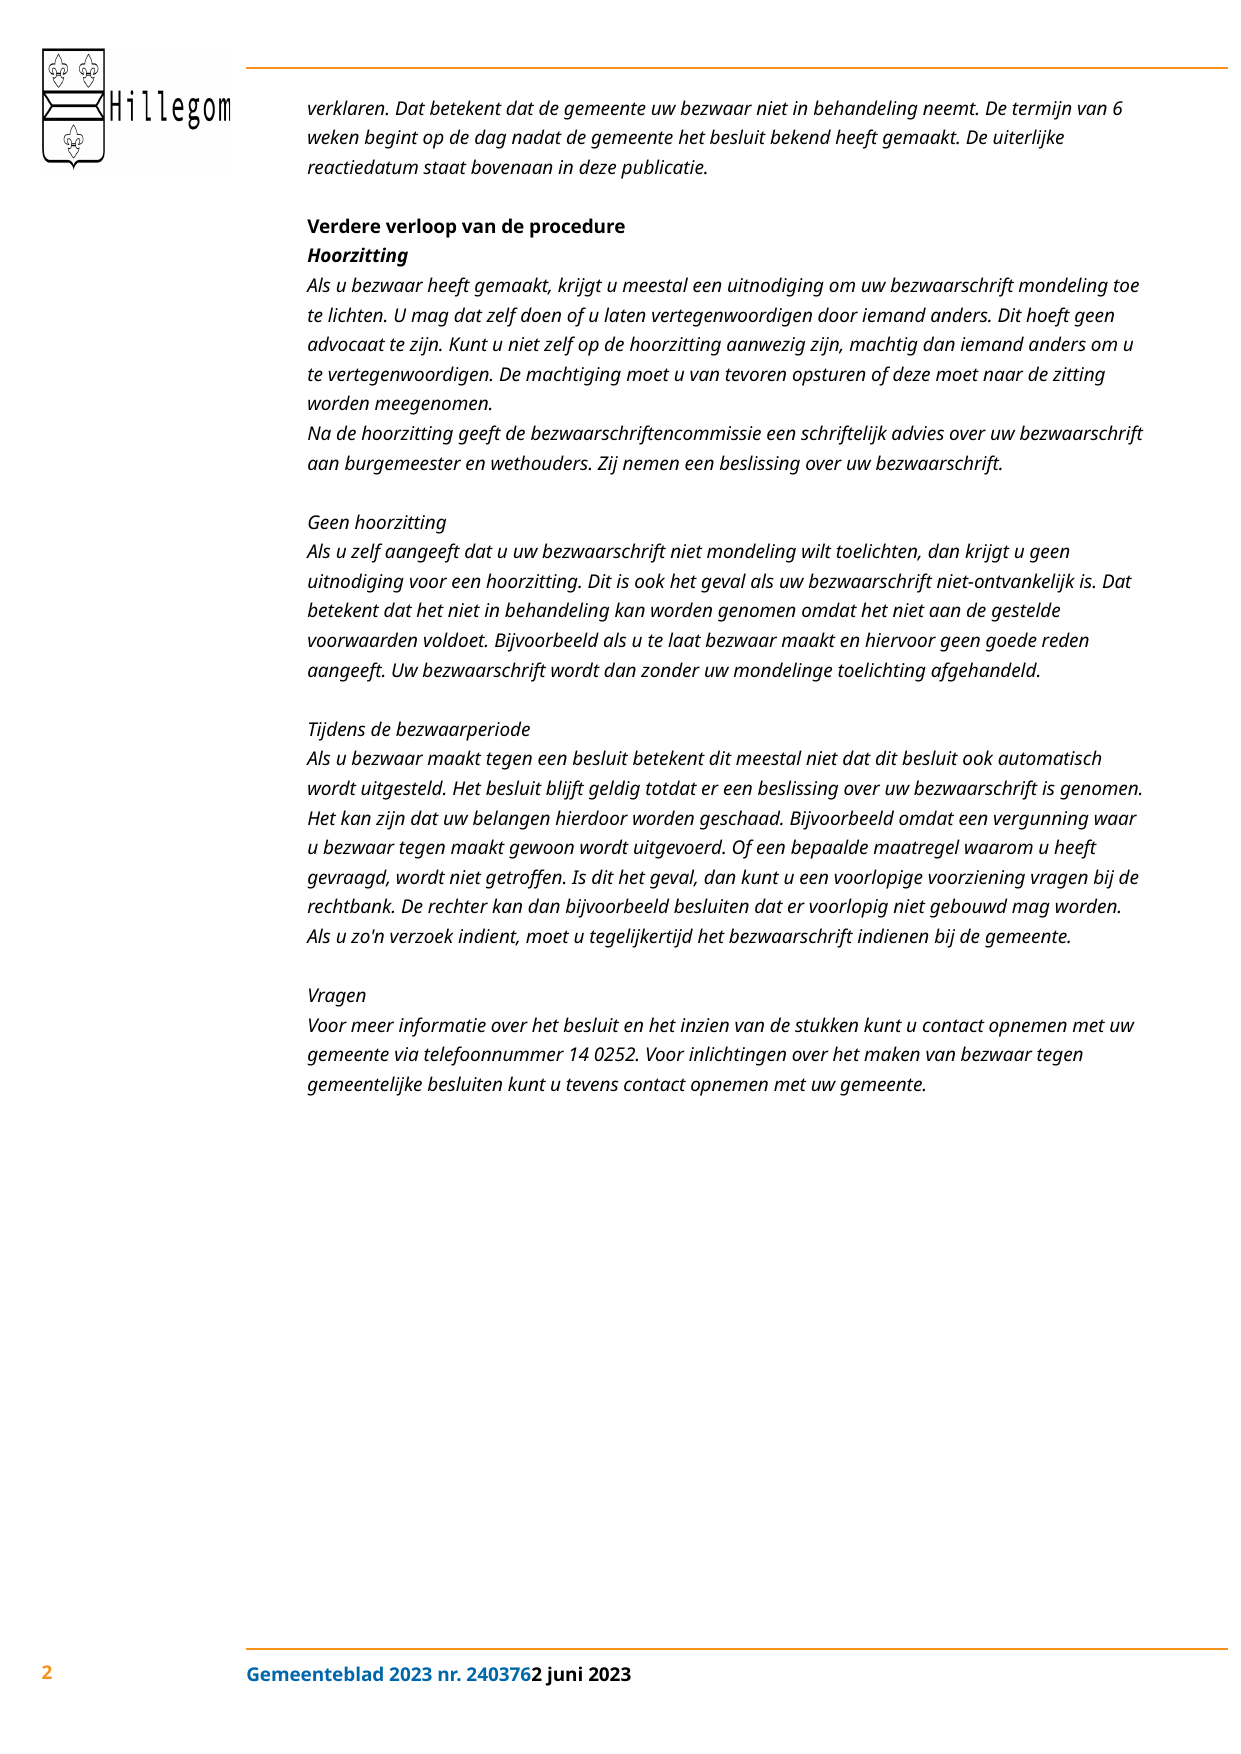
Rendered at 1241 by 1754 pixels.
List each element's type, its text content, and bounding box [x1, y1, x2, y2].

list Na de hoorzitting geeft de bezwaarschriftencommissie een schriftelijk advies over uw bezwaarschrift aan burgemeester en wethouders. Zij nemen een beslissing over uw bezwaarschrift. [248, 420, 1152, 476]
list Vragen [248, 982, 1152, 1008]
list Voor meer informatie over het besluit en het inzien van de stukken kunt u contact opnemen met uw gemeente via telefoonnummer 14 0252. Voor inlichtingen over het maken van bezwaar tegen gemeentelijke besluiten kunt u tevens contact opnemen met uw gemeente. [248, 1012, 1152, 1097]
list Geen hoorzitting [248, 509, 1152, 535]
list Hoorzitting [248, 243, 1152, 268]
list Als u bezwaar heeft gemaakt, krijgt u meestal een uitnodiging om uw bezwaarschrift mondeling toe te lichten. U mag dat zelf doen of u laten vertegenwoordigen door iemand anders. Dit hoeft geen advocaat te zijn. Kunt u niet zelf op de hoorzitting aanwezig zijn, machtig dan iemand anders om u te vertegenwoordigen. De machtiging moet u van tevoren opsturen of deze moet naar de zitting worden meegenomen. [248, 272, 1152, 416]
list Als u zelf aangeeft dat u uw bezwaarschrift niet mondeling wilt toelichten, dan krijgt u geen uitnodiging voor een hoorzitting. Dit is ook het geval als uw bezwaarschrift niet-ontvankelijk is. Dat betekent dat het niet in behandeling kan worden genomen omdat het niet aan de gestelde voorwaarden voldoet. Bijvoorbeeld als u te laat bezwaar maakt en hiervoor geen goede reden aangeeft. Uw bezwaarschrift wordt dan zonder uw mondelinge toelichting afgehandeld. [248, 538, 1152, 683]
list verklaren. Dat betekent dat de gemeente uw bezwaar niet in behandeling neemt. De termijn van 6 weken begint op de dag nadat de gemeente het besluit bekend heeft gemaakt. De uiterlijke reactiedatum staat bovenaan in deze publicatie. [248, 95, 1152, 180]
list Verdere verloop van de procedure [248, 213, 1152, 239]
list Als u bezwaar maakt tegen een besluit betekent dit meestal niet dat dit besluit ook automatisch wordt uitgesteld. Het besluit blijft geldig totdat er een beslissing over uw bezwaarschrift is genomen. Het kan zijn dat uw belangen hierdoor worden geschaad. Bijvoorbeeld omdat een vergunning waar u bezwaar tegen maakt gewoon wordt uitgevoerd. Of een bepaalde maatregel waarom u heeft gevraagd, wordt niet getroffen. Is dit het geval, dan kunt u een voorlopige voorziening vragen bij de rechtbank. De rechter kan dan bijvoorbeeld besluiten dat er voorlopig niet gebouwd mag worden. Als u zo'n verzoek indient, moet u tegelijkertijd het bezwaarschrift indienen bij de gemeente. [248, 746, 1152, 949]
list Tijdens de bezwaarperiode [248, 716, 1152, 742]
picture [41, 47, 231, 172]
